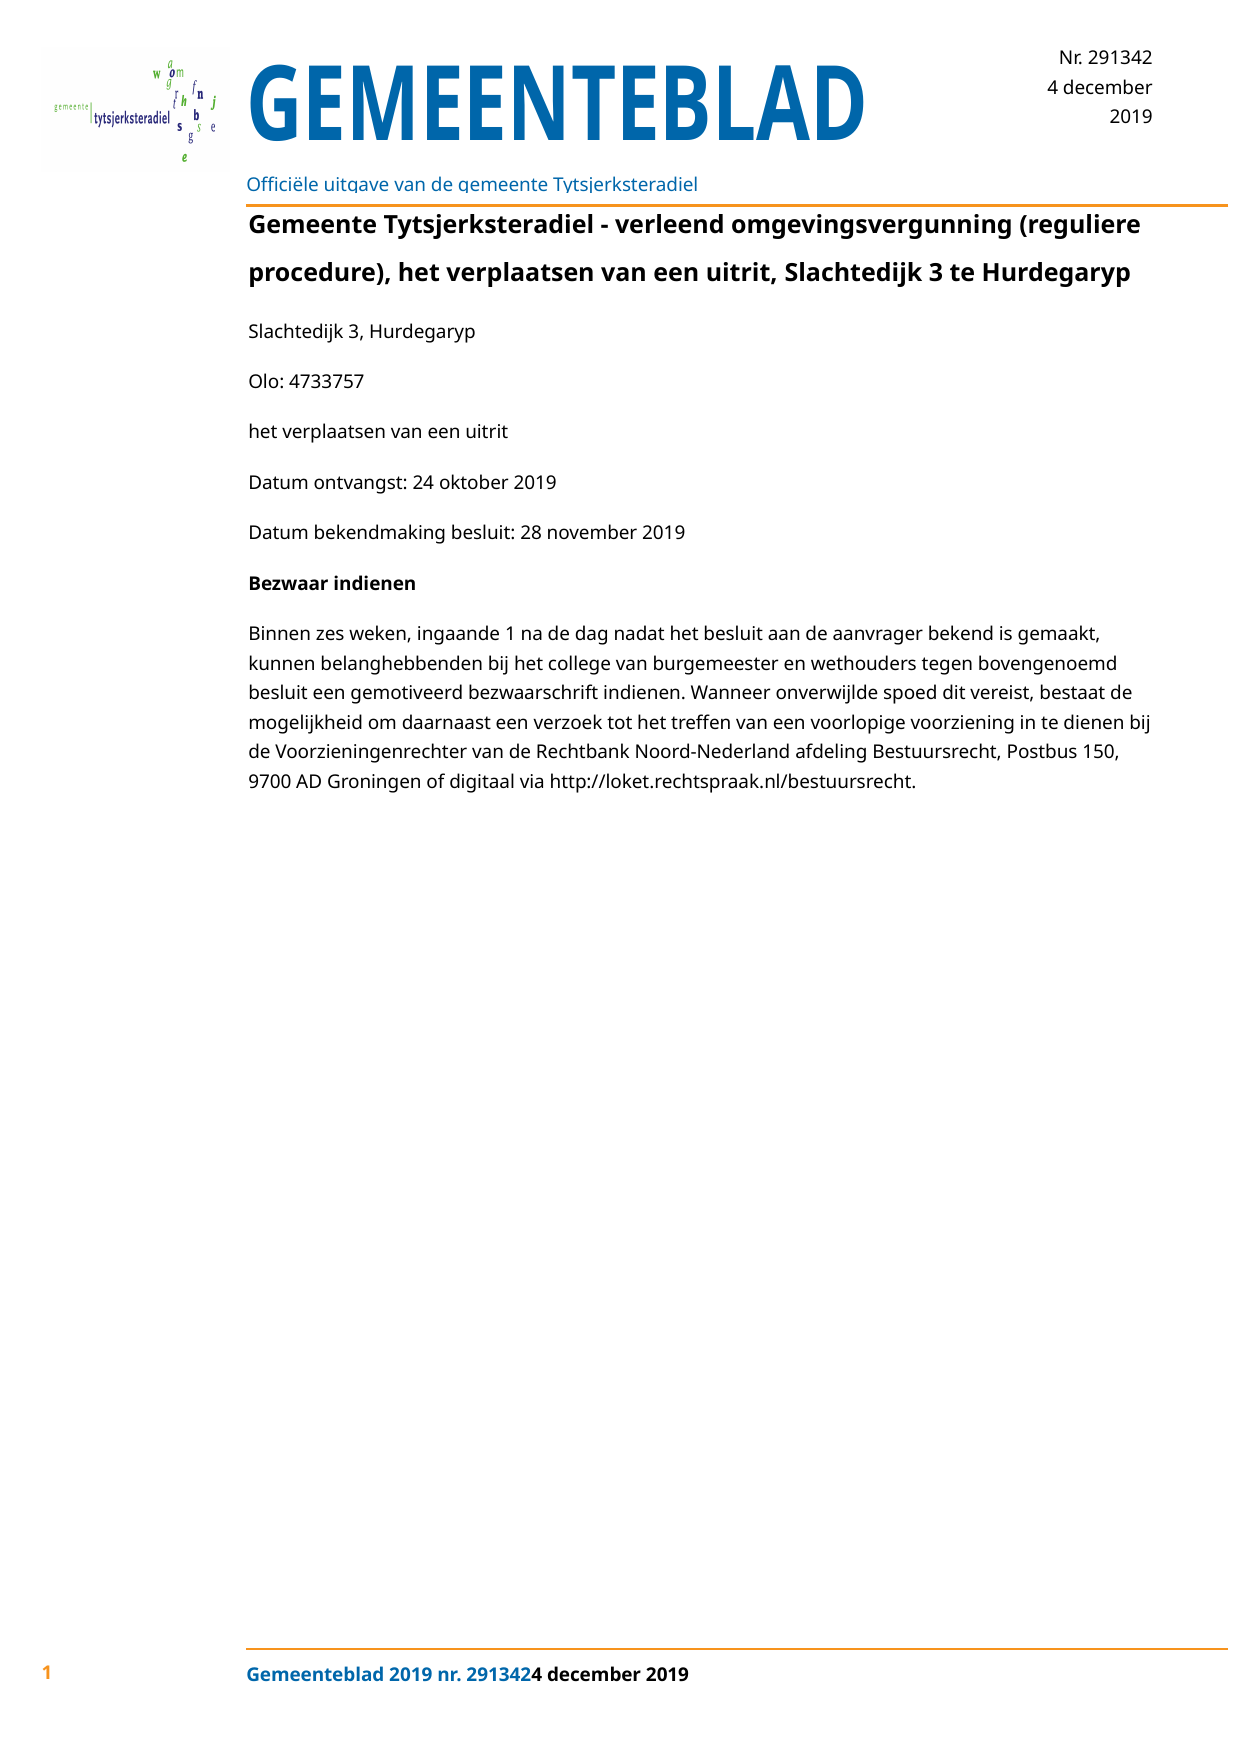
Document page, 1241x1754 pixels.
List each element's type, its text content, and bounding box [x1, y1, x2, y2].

text Binnen zes weken, ingaande 1 na de dag nadat het besluit aan de aanvrager bekend is gemaakt, kunnen belanghebbenden bij het college van burgemeester en wethouders tegen bovengenoemd besluit een gemotiveerd bezwaarschrift indienen. Wanneer onverwijlde spoed dit vereist, bestaat de mogelijkheid om daarnaast een verzoek tot het treffen van een voorlopige voorziening in te dienen bij de Voorzieningenrechter van de Rechtbank Noord-Nederland afdeling Bestuursrecht, Postbus 150, 9700 AD Groningen of digitaal via http://loket.rechtspraak.nl/bestuursrecht. [248, 620, 1152, 794]
text Datum bekendmaking besluit: 28 november 2019 [248, 519, 1152, 545]
text Bezwaar indienen [248, 570, 1152, 596]
text Datum ontvangst: 24 oktober 2019 [248, 469, 1152, 495]
text het verplaatsen van een uitrit [248, 419, 1152, 444]
text Gemeente Tytsjerksteradiel - verleend omgevingsvergunning (reguliere procedure), het verplaatsen van een uitrit, Slachtedijk 3 te Hurdegaryp [248, 207, 1152, 288]
text Slachtedijk 3, Hurdegaryp [248, 318, 1152, 344]
text Olo: 4733757 [248, 368, 1152, 394]
picture [41, 47, 231, 172]
